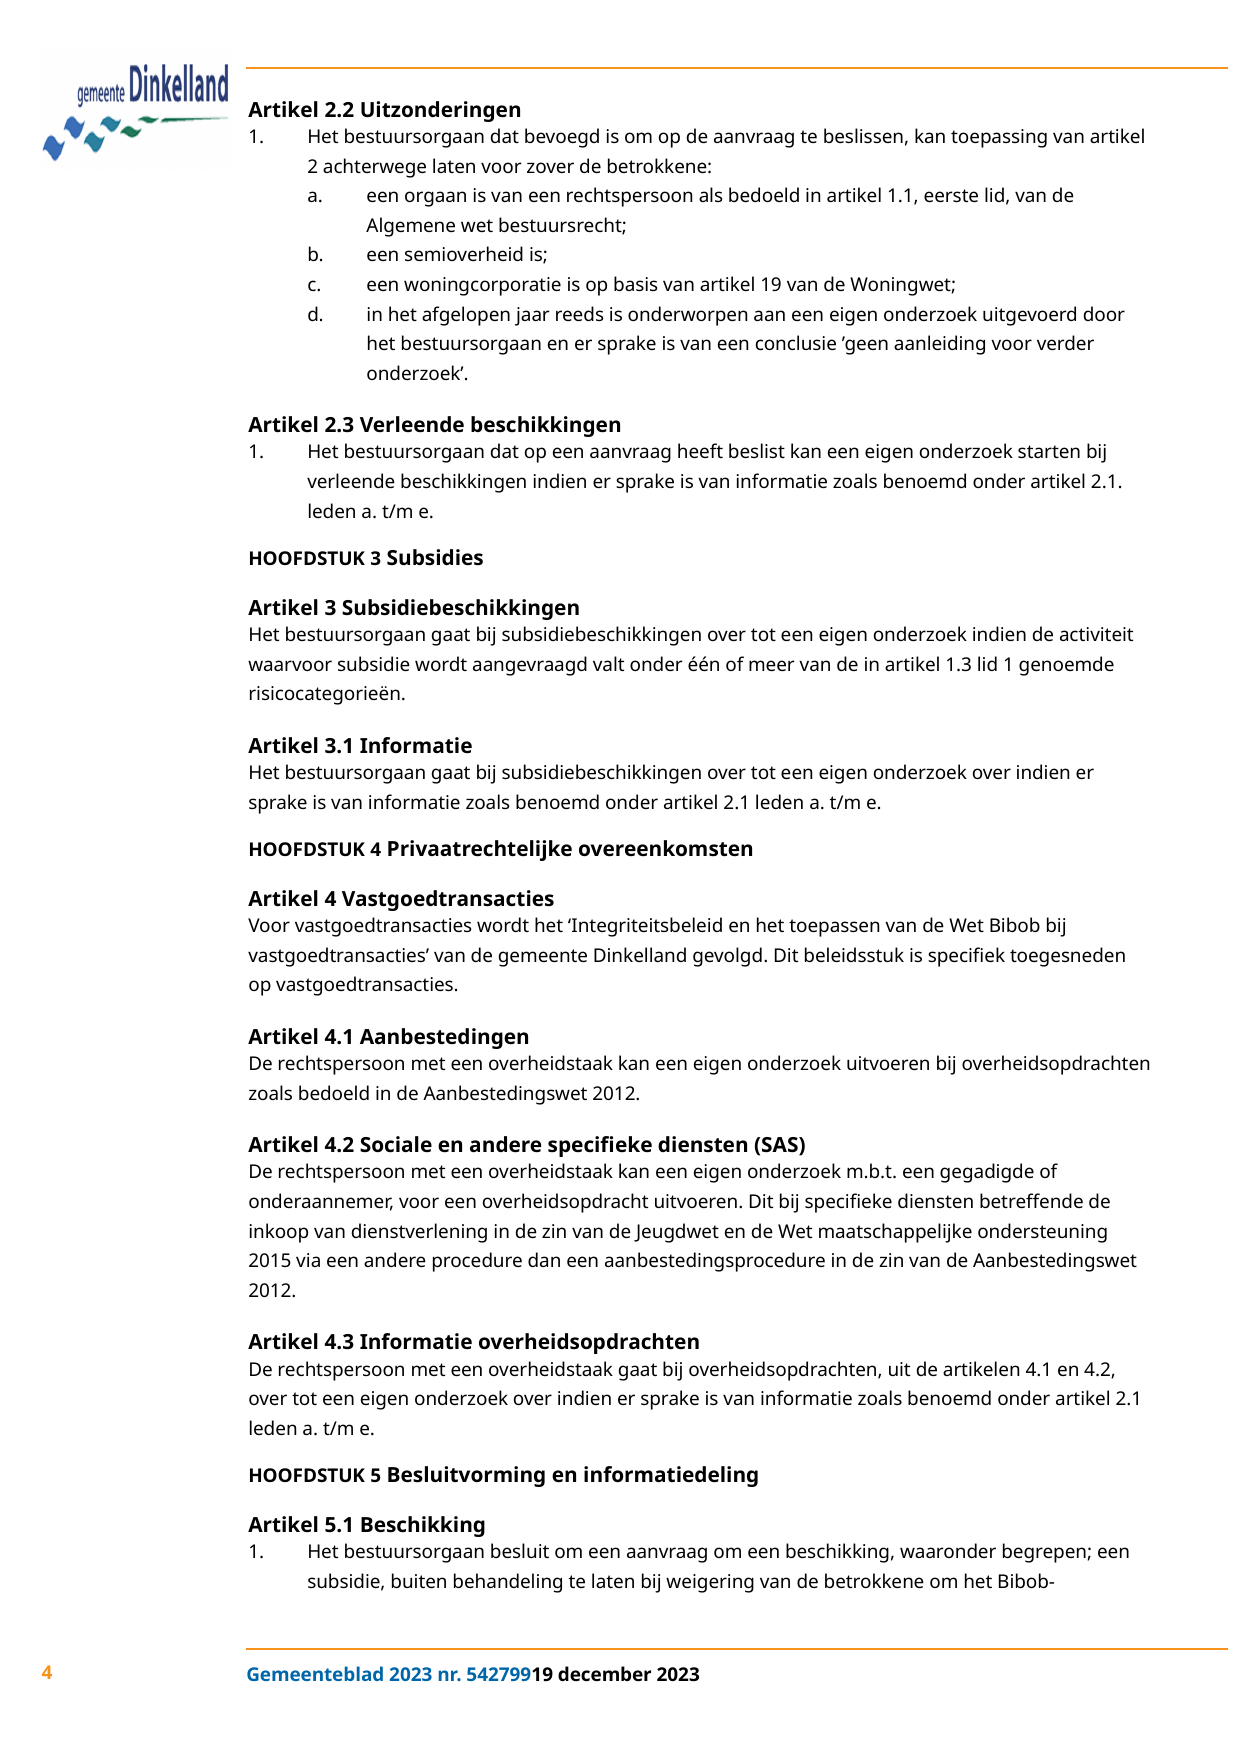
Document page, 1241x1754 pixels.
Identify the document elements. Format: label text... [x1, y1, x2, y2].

text Artikel 3 Subsidiebeschikkingen [248, 593, 1152, 621]
text HOOFDSTUK 5 Besluitvorming en informatiedeling [248, 1461, 1152, 1489]
text Artikel 4 Vastgoedtransacties [248, 884, 1152, 912]
list in het afgelopen jaar reeds is onderworpen aan een eigen onderzoek uitgevoerd door het bestuursorgaan en er sprake is van een conclusie ’geen aanleiding voor verder onderzoek’. [307, 301, 1152, 386]
text De rechtspersoon met een overheidstaak gaat bij overheidsopdrachten, uit de artikelen 4.1 en 4.2, over tot een eigen onderzoek over indien er sprake is van informatie zoals benoemd onder artikel 2.1 leden a. t/m e. [248, 1356, 1152, 1441]
text Artikel 2.2 Uitzonderingen [248, 95, 1152, 123]
picture [41, 47, 231, 172]
text Artikel 3.1 Informatie [248, 731, 1152, 759]
text De rechtspersoon met een overheidstaak kan een eigen onderzoek m.b.t. een gegadigde of onderaannemer, voor een overheidsopdracht uitvoeren. Dit bij specifieke diensten betreffende de inkoop van dienstverlening in de zin van de Jeugdwet en de Wet maatschappelijke ondersteuning 2015 via een andere procedure dan een aanbestedingsprocedure in de zin van de Aanbestedingswet 2012. [248, 1159, 1152, 1303]
text zoals bedoeld in de Aanbestedingswet 2012. [248, 1080, 1152, 1106]
text Artikel 4.3 Informatie overheidsopdrachten [248, 1327, 1152, 1356]
text Het bestuursorgaan gaat bij subsidiebeschikkingen over tot een eigen onderzoek indien de activiteit waarvoor subsidie wordt aangevraagd valt onder één of meer van de in artikel 1.3 lid 1 genoemde risicocategorieën. [248, 621, 1152, 706]
text HOOFDSTUK 4 Privaatrechtelijke overeenkomsten [248, 834, 1152, 863]
list Het bestuursorgaan dat bevoegd is om op de aanvraag te beslissen, kan toepassing van artikel 2 achterwege laten voor zover de betrokkene: [248, 123, 1152, 178]
list Het bestuursorgaan besluit om een aanvraag om een beschikking, waaronder begrepen; een subsidie, buiten behandeling te laten bij weigering van de betrokkene om het Bibob- [248, 1538, 1152, 1594]
text Voor vastgoedtransacties wordt het ‘Integriteitsbeleid en het toepassen van de Wet Bibob bij vastgoedtransacties’ van de gemeente Dinkelland gevolgd. Dit beleidsstuk is specifiek toegesneden op vastgoedtransacties. [248, 912, 1152, 997]
text Artikel 5.1 Beschikking [248, 1510, 1152, 1538]
list Het bestuursorgaan dat op een aanvraag heeft beslist kan een eigen onderzoek starten bij verleende beschikkingen indien er sprake is van informatie zoals benoemd onder artikel 2.1. leden a. t/m e. [248, 439, 1152, 524]
text HOOFDSTUK 3 Subsidies [248, 543, 1152, 572]
text Artikel 2.3 Verleende beschikkingen [248, 410, 1152, 439]
text De rechtspersoon met een overheidstaak kan een eigen onderzoek uitvoeren bij overheidsopdrachten [248, 1050, 1152, 1076]
list een semioverheid is; [307, 242, 1152, 267]
text Artikel 4.1 Aanbestedingen [248, 1022, 1152, 1050]
list een woningcorporatie is op basis van artikel 19 van de Woningwet; [307, 271, 1152, 297]
list een orgaan is van een rechtspersoon als bedoeld in artikel 1.1, eerste lid, van de Algemene wet bestuursrecht; [307, 182, 1152, 238]
text Artikel 4.2 Sociale en andere specifieke diensten (SAS) [248, 1130, 1152, 1159]
text Het bestuursorgaan gaat bij subsidiebeschikkingen over tot een eigen onderzoek over indien er sprake is van informatie zoals benoemd onder artikel 2.1 leden a. t/m e. [248, 759, 1152, 814]
